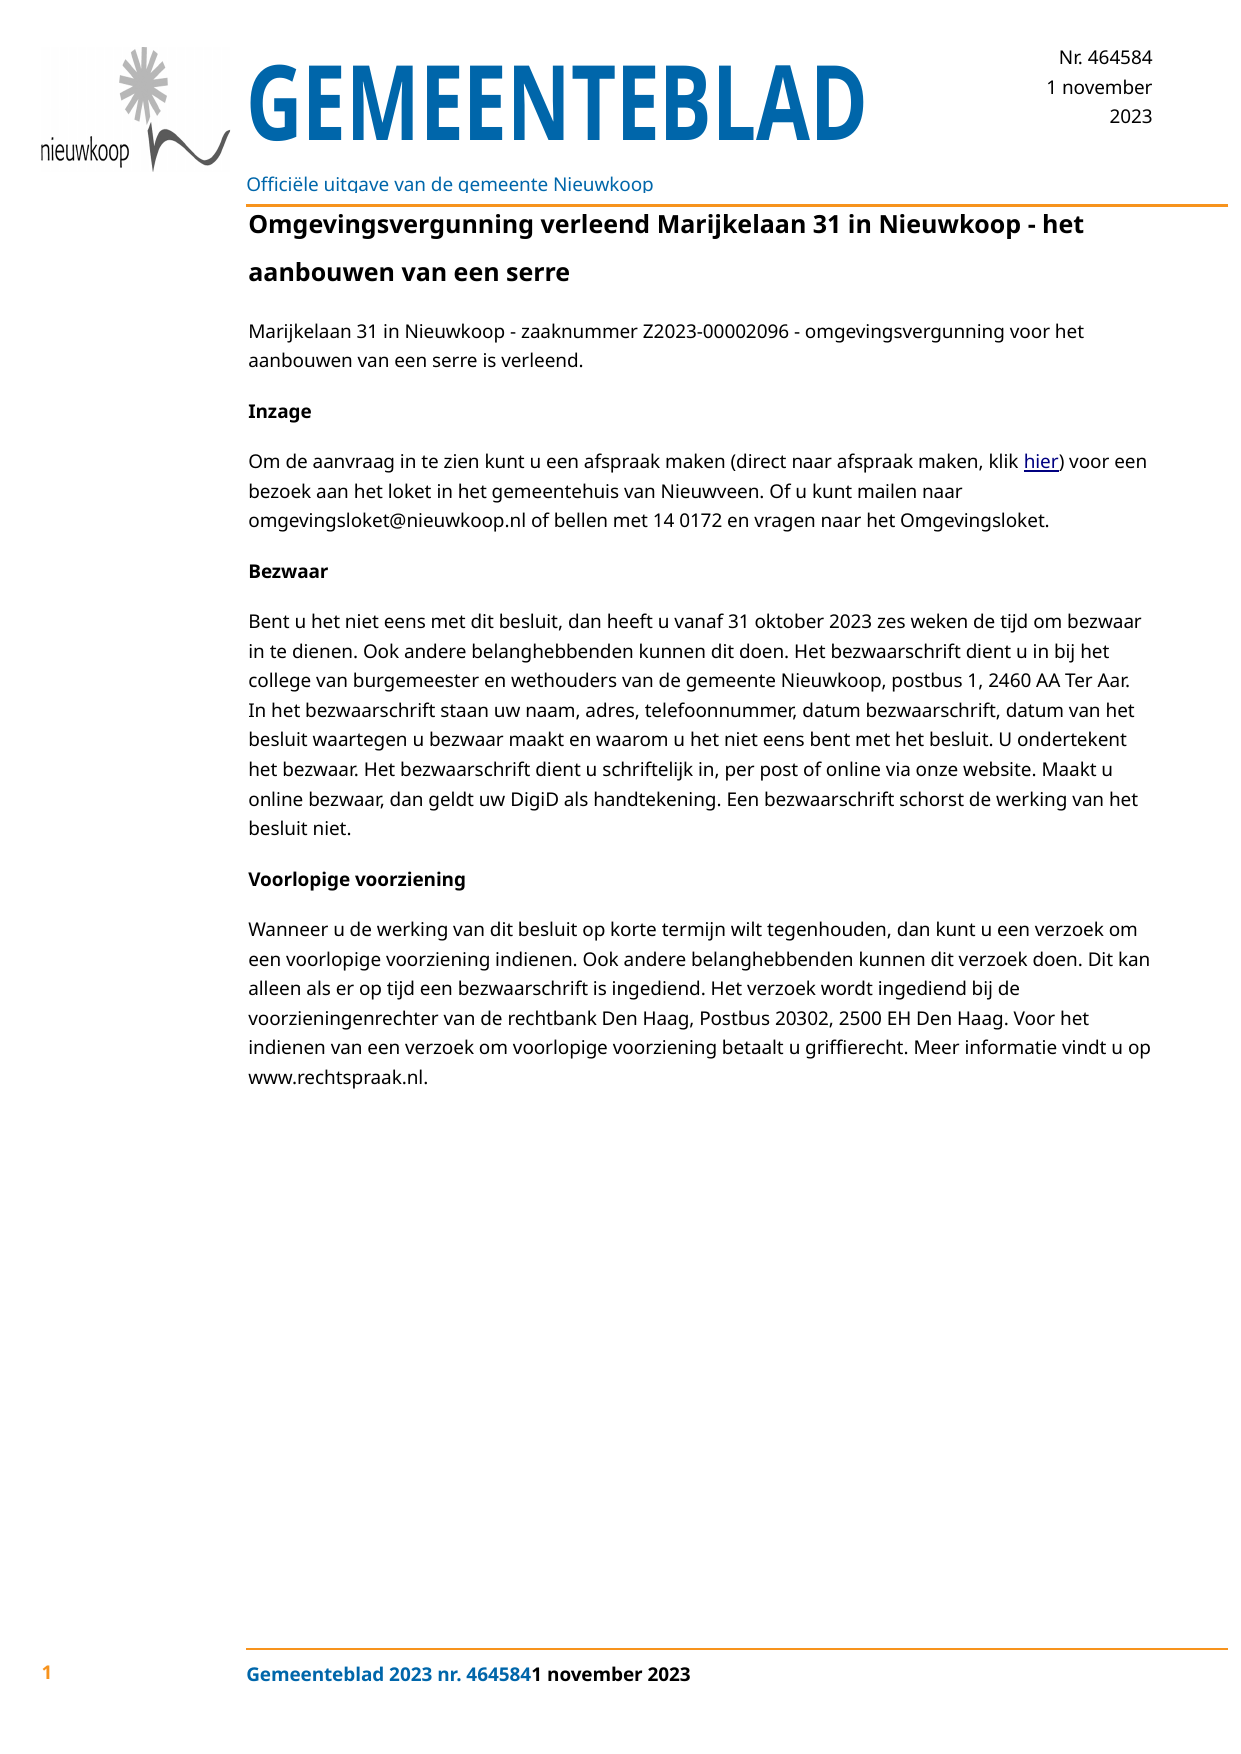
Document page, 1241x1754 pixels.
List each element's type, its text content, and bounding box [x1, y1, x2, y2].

text Inzage [248, 398, 1152, 424]
text Marijkelaan 31 in Nieuwkoop - zaaknummer Z2023-00002096 - omgevingsvergunning voor het aanbouwen van een serre is verleend. [248, 318, 1152, 373]
text Om de aanvraag in te zien kunt u een afspraak maken (direct naar afspraak maken, klik hier) voor een bezoek aan het loket in het gemeentehuis van Nieuwveen. Of u kunt mailen naar omgevingsloket@nieuwkoop.nl of bellen met 14 0172 en vragen naar het Omgevingsloket. [248, 448, 1152, 533]
text Voorlopige voorziening [248, 866, 1152, 892]
text Omgevingsvergunning verleend Marijkelaan 31 in Nieuwkoop - het aanbouwen van een serre [248, 207, 1152, 288]
text Bezwaar [248, 558, 1152, 584]
text Wanneer u de werking van dit besluit op korte termijn wilt tegenhouden, dan kunt u een verzoek om een voorlopige voorziening indienen. Ook andere belanghebbenden kunnen dit verzoek doen. Dit kan alleen als er op tijd een bezwaarschrift is ingediend. Het verzoek wordt ingediend bij de voorzieningenrechter van de rechtbank Den Haag, Postbus 20302, 2500 EH Den Haag. Voor het indienen van een verzoek om voorlopige voorziening betaalt u griffierecht. Meer informatie vindt u op www.rechtspraak.nl. [248, 916, 1152, 1090]
text Bent u het niet eens met dit besluit, dan heeft u vanaf 31 oktober 2023 zes weken de tijd om bezwaar in te dienen. Ook andere belanghebbenden kunnen dit doen. Het bezwaarschrift dient u in bij het college van burgemeester en wethouders van de gemeente Nieuwkoop, postbus 1, 2460 AA Ter Aar. In het bezwaarschrift staan uw naam, adres, telefoonnummer, datum bezwaarschrift, datum van het besluit waartegen u bezwaar maakt en waarom u het niet eens bent met het besluit. U ondertekent het bezwaar. Het bezwaarschrift dient u schriftelijk in, per post of online via onze website. Maakt u online bezwaar, dan geldt uw DigiD als handtekening. Een bezwaarschrift schorst de werking van het besluit niet. [248, 608, 1152, 841]
picture [41, 47, 231, 172]
